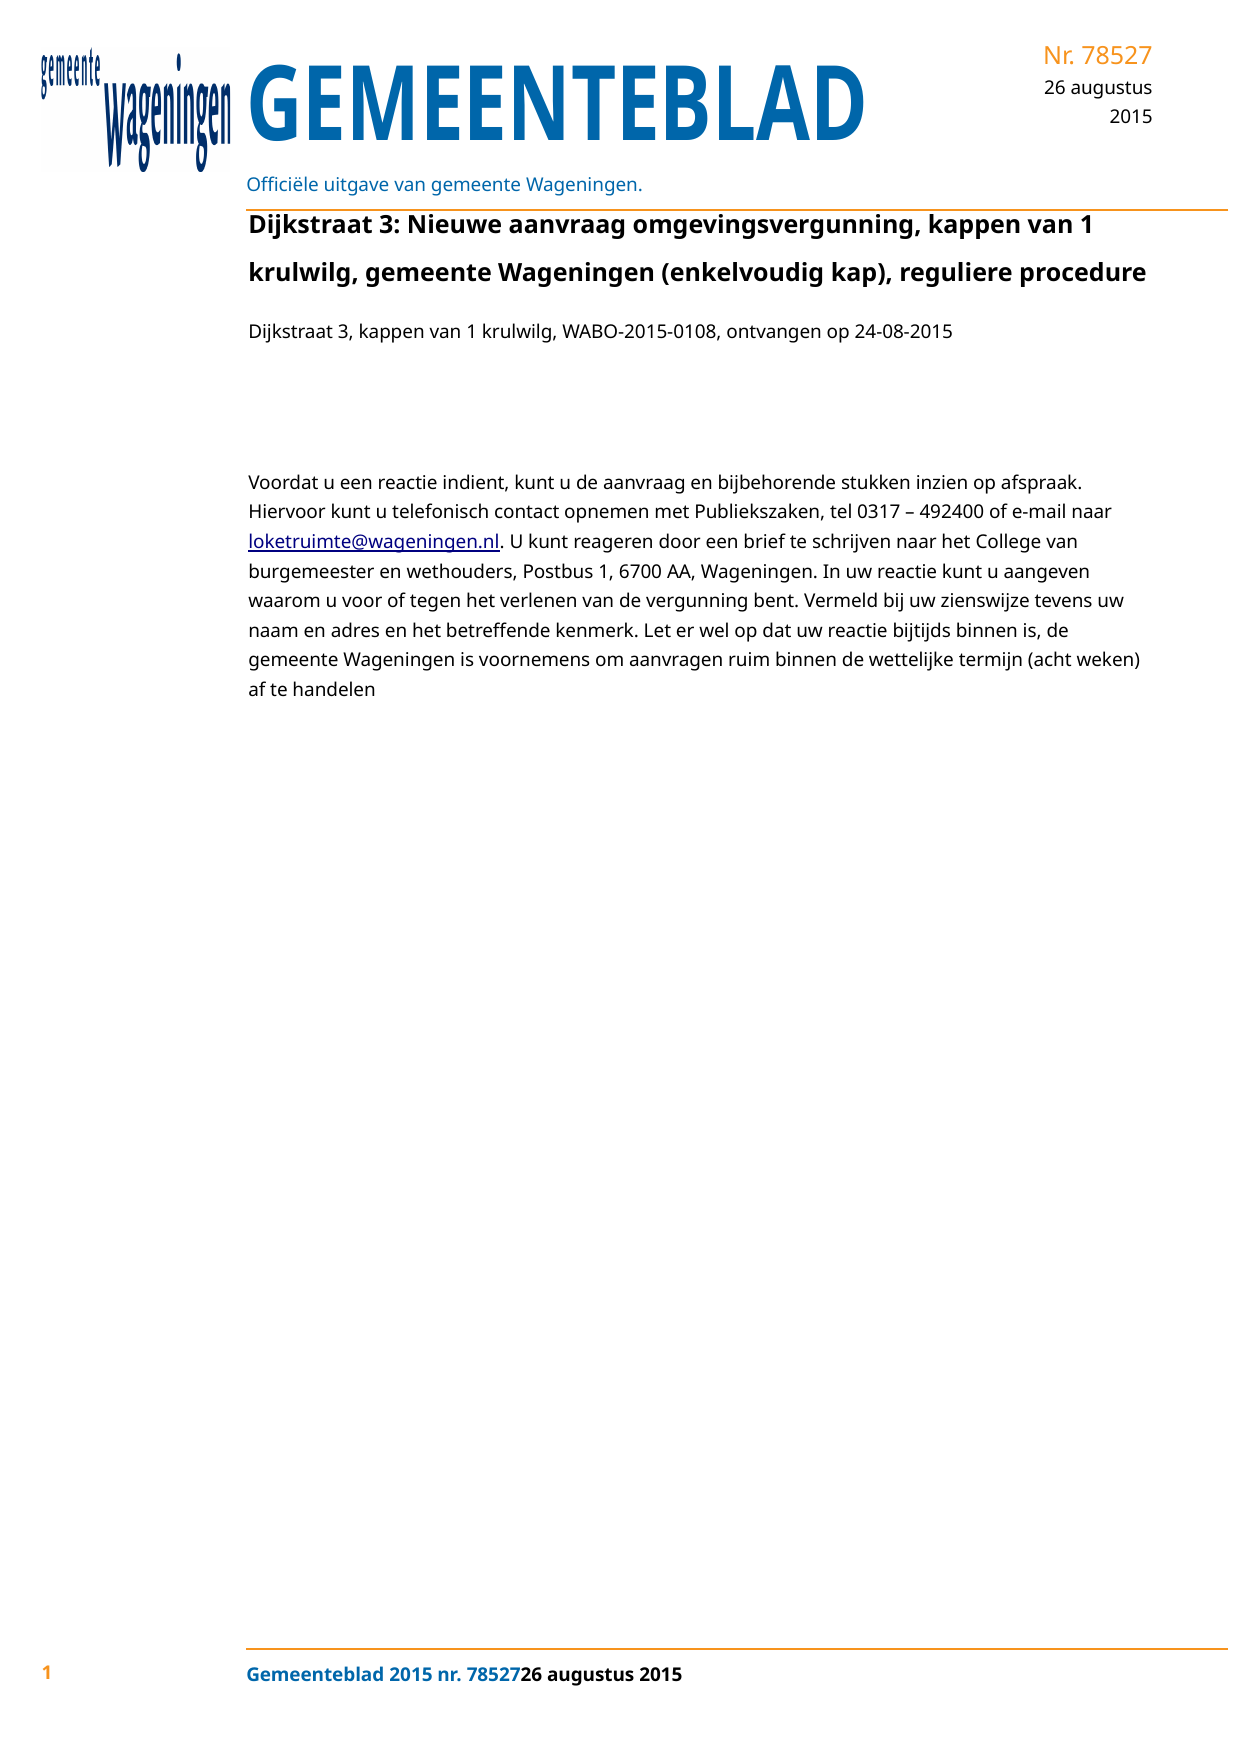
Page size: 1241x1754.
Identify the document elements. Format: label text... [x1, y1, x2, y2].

text Dijkstraat 3, kappen van 1 krulwilg, WABO-2015-0108, ontvangen op 24-08-2015 [248, 318, 1152, 344]
picture [41, 47, 231, 172]
text Voordat u een reactie indient, kunt u de aanvraag en bijbehorende stukken inzien op afspraak. Hiervoor kunt u telefonisch contact opnemen met Publiekszaken, tel 0317 – 492400 of e-mail naar loketruimte@wageningen.nl. U kunt reageren door een brief te schrijven naar het College van burgemeester en wethouders, Postbus 1, 6700 AA, Wageningen. In uw reactie kunt u aangeven waarom u voor of tegen het verlenen van de vergunning bent. Vermeld bij uw zienswijze tevens uw naam en adres en het betreffende kenmerk. Let er wel op dat uw reactie bijtijds binnen is, de gemeente Wageningen is voornemens om aanvragen ruim binnen de wettelijke termijn (acht weken) af te handelen [248, 469, 1152, 702]
text Dijkstraat 3: Nieuwe aanvraag omgevingsvergunning, kappen van 1 krulwilg, gemeente Wageningen (enkelvoudig kap), reguliere procedure [248, 211, 1152, 288]
